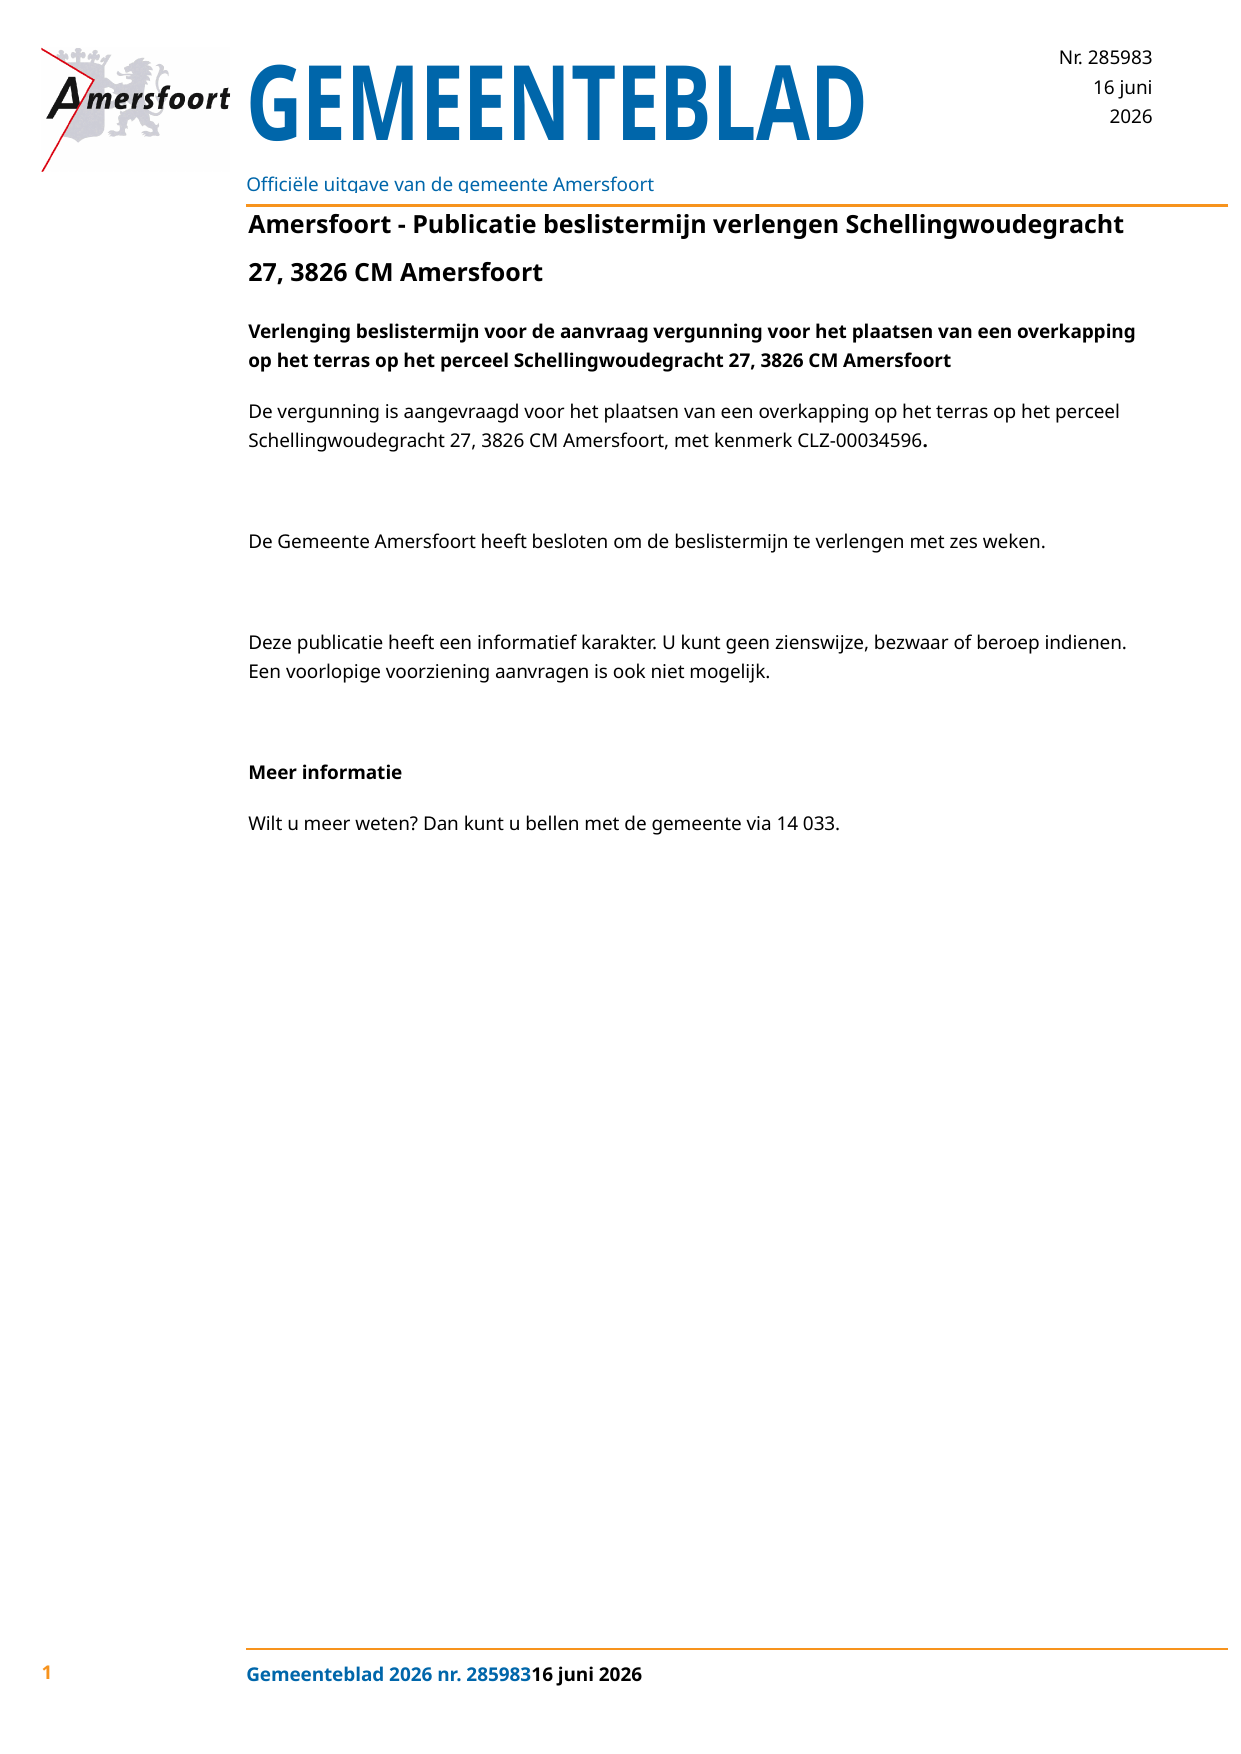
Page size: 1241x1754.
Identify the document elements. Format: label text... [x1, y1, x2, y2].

text De vergunning is aangevraagd voor het plaatsen van een overkapping op het terras op het perceel Schellingwoudegracht 27, 3826 CM Amersfoort, met kenmerk CLZ-00034596. [248, 398, 1152, 453]
text Meer informatie [248, 759, 1152, 785]
text Deze publicatie heeft een informatief karakter. U kunt geen zienswijze, bezwaar of beroep indienen. Een voorlopige voorziening aanvragen is ook niet mogelijk. [248, 629, 1152, 684]
text De Gemeente Amersfoort heeft besloten om de beslistermijn te verlengen met zes weken. [248, 528, 1152, 554]
picture [41, 47, 231, 172]
text Verlenging beslistermijn voor de aanvraag vergunning voor het plaatsen van een overkapping op het terras op het perceel Schellingwoudegracht 27, 3826 CM Amersfoort [248, 318, 1152, 373]
text Amersfoort - Publicatie beslistermijn verlengen Schellingwoudegracht 27, 3826 CM Amersfoort [248, 207, 1152, 288]
text Wilt u meer weten? Dan kunt u bellen met de gemeente via 14 033. [248, 810, 1152, 836]
